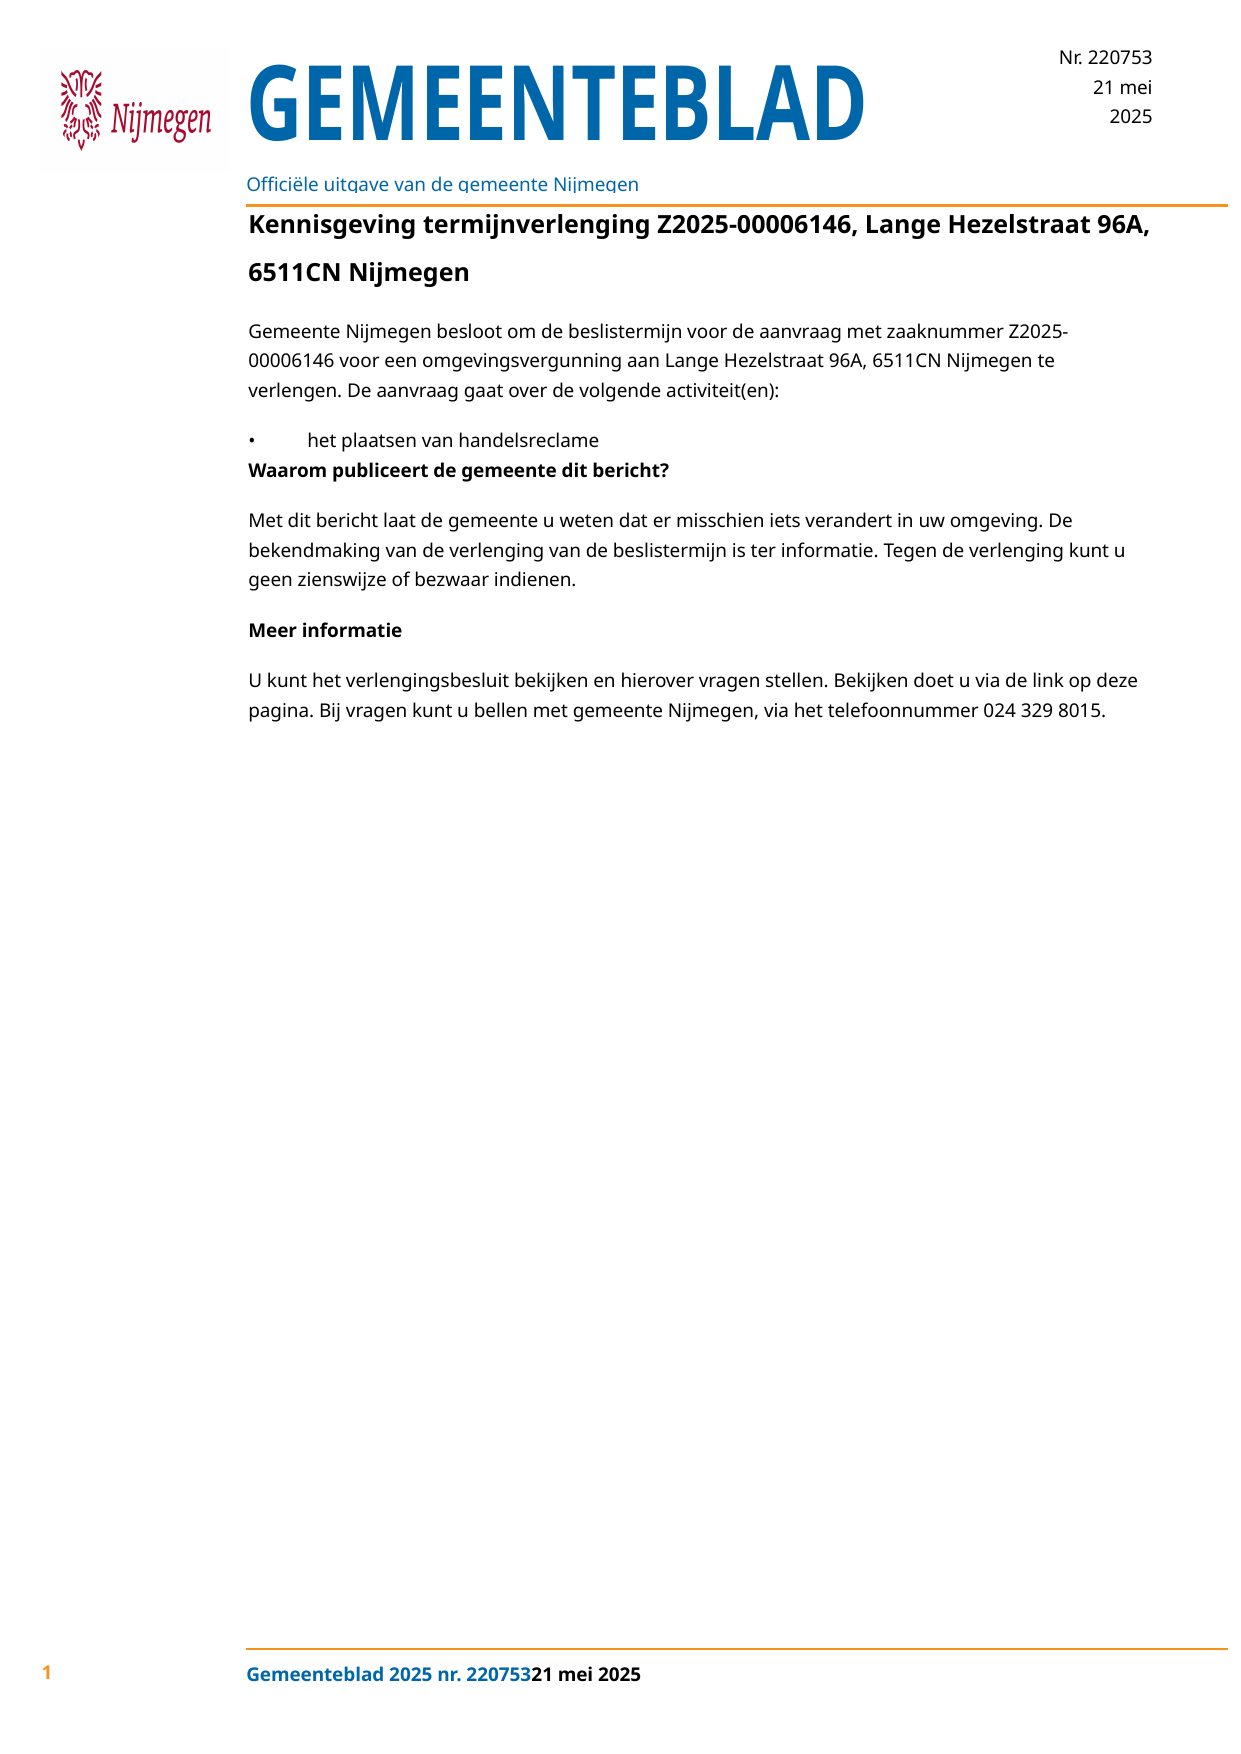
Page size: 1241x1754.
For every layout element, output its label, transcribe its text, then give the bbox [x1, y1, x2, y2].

text Waarom publiceert de gemeente dit bericht? [248, 457, 1152, 483]
text Kennisgeving termijnverlenging Z2025-00006146, Lange Hezelstraat 96A, 6511CN Nijmegen [248, 207, 1152, 288]
text Meer informatie [248, 617, 1152, 643]
text U kunt het verlengingsbesluit bekijken en hierover vragen stellen. Bekijken doet u via de link op deze pagina. Bij vragen kunt u bellen met gemeente Nijmegen, via het telefoonnummer 024 329 8015. [248, 667, 1152, 723]
list het plaatsen van handelsreclame [248, 427, 1152, 453]
picture [41, 47, 231, 172]
text Gemeente Nijmegen besloot om de beslistermijn voor de aanvraag met zaaknummer Z2025-00006146 voor een omgevingsvergunning aan Lange Hezelstraat 96A, 6511CN Nijmegen te verlengen. De aanvraag gaat over de volgende activiteit(en): [248, 318, 1152, 403]
text Met dit bericht laat de gemeente u weten dat er misschien iets verandert in uw omgeving. De bekendmaking van de verlenging van de beslistermijn is ter informatie. Tegen de verlenging kunt u geen zienswijze of bezwaar indienen. [248, 507, 1152, 592]
